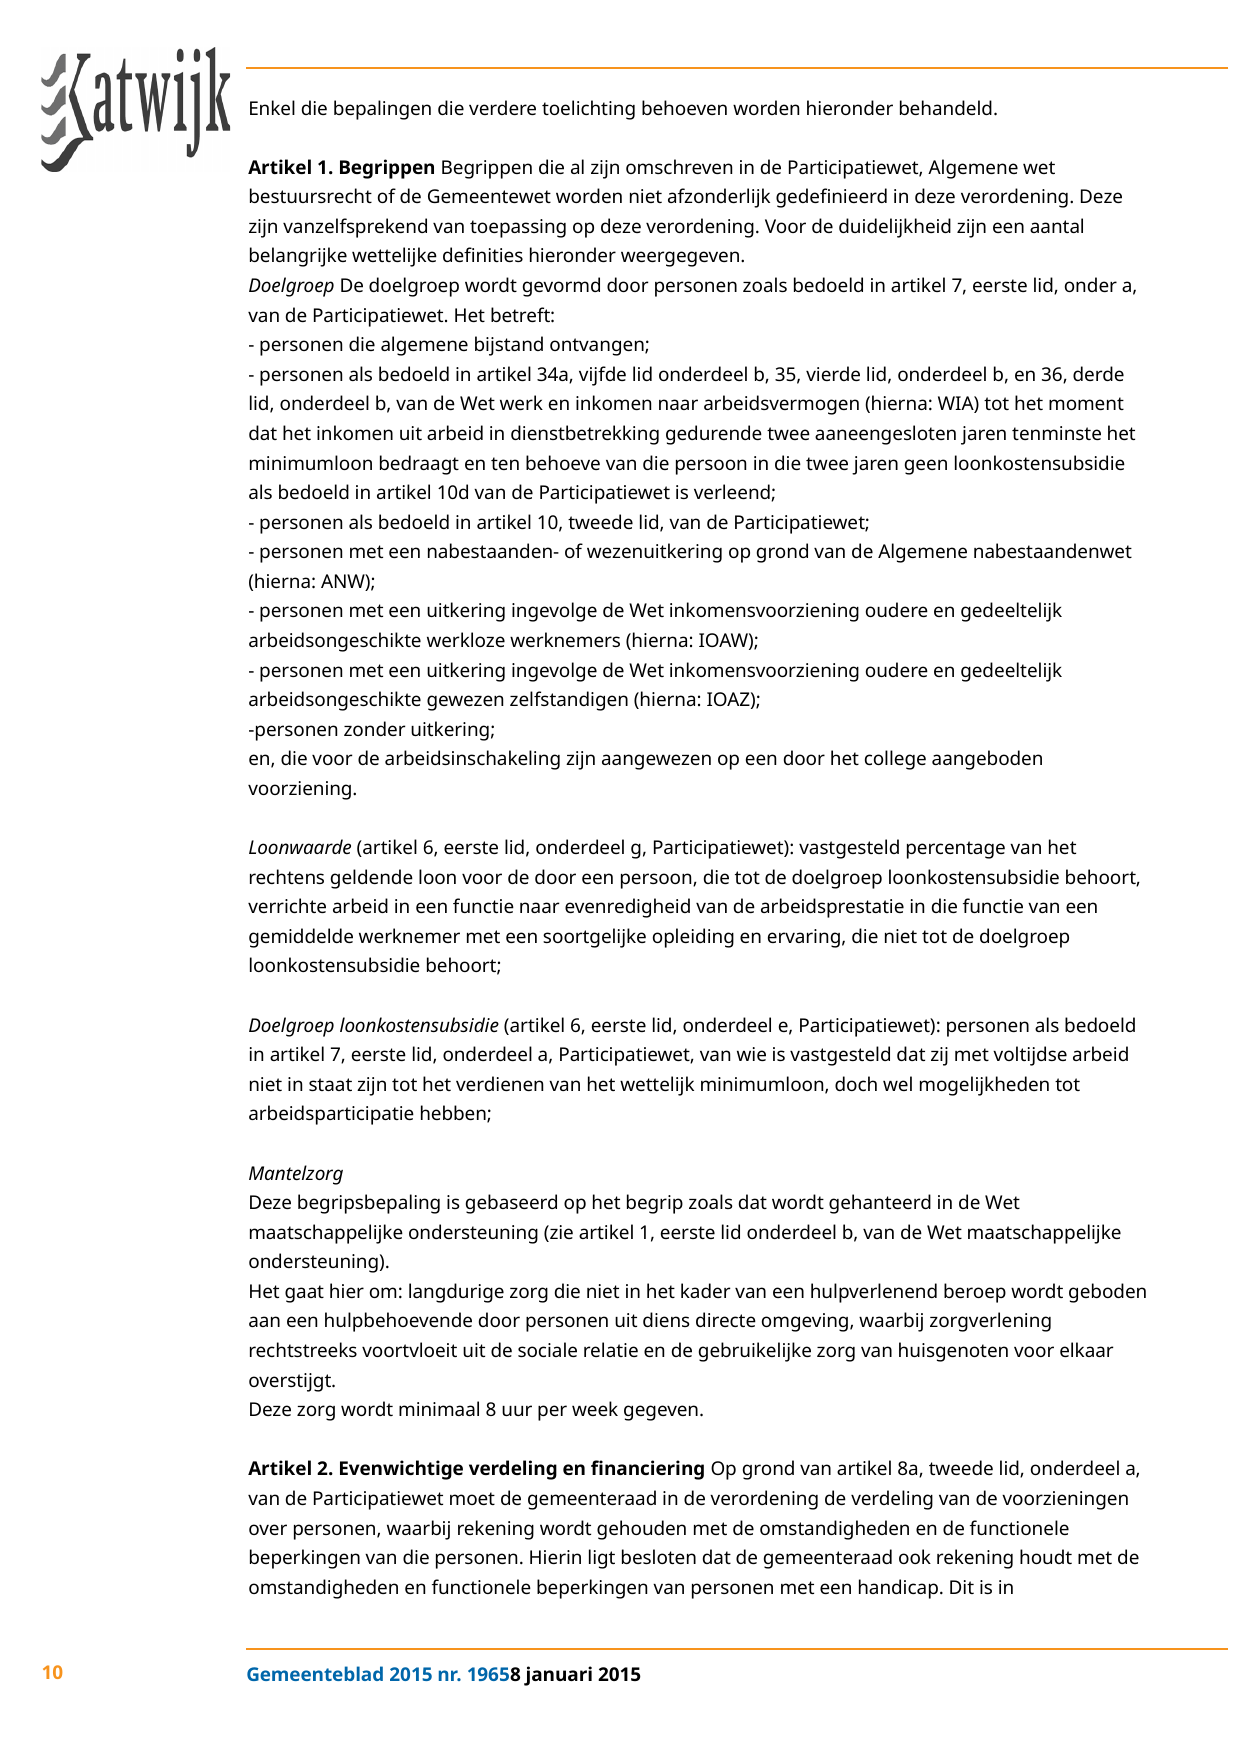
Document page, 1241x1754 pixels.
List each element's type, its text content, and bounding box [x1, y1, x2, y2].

text Het gaat hier om: langdurige zorg die niet in het kader van een hulpverlenend beroep wordt geboden aan een hulpbehoevende door personen uit diens directe omgeving, waarbij zorgverlening rechtstreeks voortvloeit uit de sociale relatie en de gebruikelijke zorg van huisgenoten voor elkaar overstijgt. [248, 1278, 1152, 1393]
text Doelgroep De doelgroep wordt gevormd door personen zoals bedoeld in artikel 7, eerste lid, onder a, van de Participatiewet. Het betreft: [248, 272, 1152, 328]
text - personen met een uitkering ingevolge de Wet inkomensvoorziening oudere en gedeeltelijk arbeidsongeschikte werkloze werknemers (hierna: IOAW); [248, 598, 1152, 653]
text - personen die algemene bijstand ontvangen; [248, 331, 1152, 357]
text en, die voor de arbeidsinschakeling zijn aangewezen op een door het college aangeboden voorziening. [248, 746, 1152, 801]
text Deze zorg wordt minimaal 8 uur per week gegeven. [248, 1396, 1152, 1422]
text Artikel 1. Begrippen Begrippen die al zijn omschreven in de Participatiewet, Algemene wet bestuursrecht of de Gemeentewet worden niet afzonderlijk gedefinieerd in deze verordening. Deze zijn vanzelfsprekend van toepassing op deze verordening. Voor de duidelijkheid zijn een aantal belangrijke wettelijke definities hieronder weergegeven. [248, 154, 1152, 268]
text -personen zonder uitkering; [248, 716, 1152, 742]
text Enkel die bepalingen die verdere toelichting behoeven worden hieronder behandeld. [248, 95, 1152, 121]
text - personen als bedoeld in artikel 10, tweede lid, van de Participatiewet; [248, 509, 1152, 535]
text - personen met een nabestaanden- of wezenuitkering op grond van de Algemene nabestaandenwet (hierna: ANW); [248, 538, 1152, 594]
text Loonwaarde (artikel 6, eerste lid, onderdeel g, Participatiewet): vastgesteld percentage van het rechtens geldende loon voor de door een persoon, die tot de doelgroep loonkostensubsidie behoort, verrichte arbeid in een functie naar evenredigheid van de arbeidsprestatie in die functie van een gemiddelde werknemer met een soortgelijke opleiding en ervaring, die niet tot de doelgroep loonkostensubsidie behoort; [248, 834, 1152, 978]
text Deze begripsbepaling is gebaseerd op het begrip zoals dat wordt gehanteerd in de Wet maatschappelijke ondersteuning (zie artikel 1, eerste lid onderdeel b, van de Wet maatschappelijke ondersteuning). [248, 1189, 1152, 1274]
text Mantelzorg [248, 1160, 1152, 1186]
text - personen als bedoeld in artikel 34a, vijfde lid onderdeel b, 35, vierde lid, onderdeel b, en 36, derde lid, onderdeel b, van de Wet werk en inkomen naar arbeidsvermogen (hierna: WIA) tot het moment dat het inkomen uit arbeid in dienstbetrekking gedurende twee aaneengesloten jaren tenminste het minimumloon bedraagt en ten behoeve van die persoon in die twee jaren geen loonkostensubsidie als bedoeld in artikel 10d van de Participatiewet is verleend; [248, 361, 1152, 505]
picture [41, 47, 231, 172]
text Artikel 2. Evenwichtige verdeling en financiering Op grond van artikel 8a, tweede lid, onderdeel a, van de Participatiewet moet de gemeenteraad in de verordening de verdeling van de voorzieningen over personen, waarbij rekening wordt gehouden met de omstandigheden en de functionele beperkingen van die personen. Hierin ligt besloten dat de gemeenteraad ook rekening houdt met de omstandigheden en functionele beperkingen van personen met een handicap. Dit is in [248, 1456, 1152, 1600]
text - personen met een uitkering ingevolge de Wet inkomensvoorziening oudere en gedeeltelijk arbeidsongeschikte gewezen zelfstandigen (hierna: IOAZ); [248, 657, 1152, 712]
text Doelgroep loonkostensubsidie (artikel 6, eerste lid, onderdeel e, Participatiewet): personen als bedoeld in artikel 7, eerste lid, onderdeel a, Participatiewet, van wie is vastgesteld dat zij met voltijdse arbeid niet in staat zijn tot het verdienen van het wettelijk minimumloon, doch wel mogelijkheden tot arbeidsparticipatie hebben; [248, 1012, 1152, 1126]
